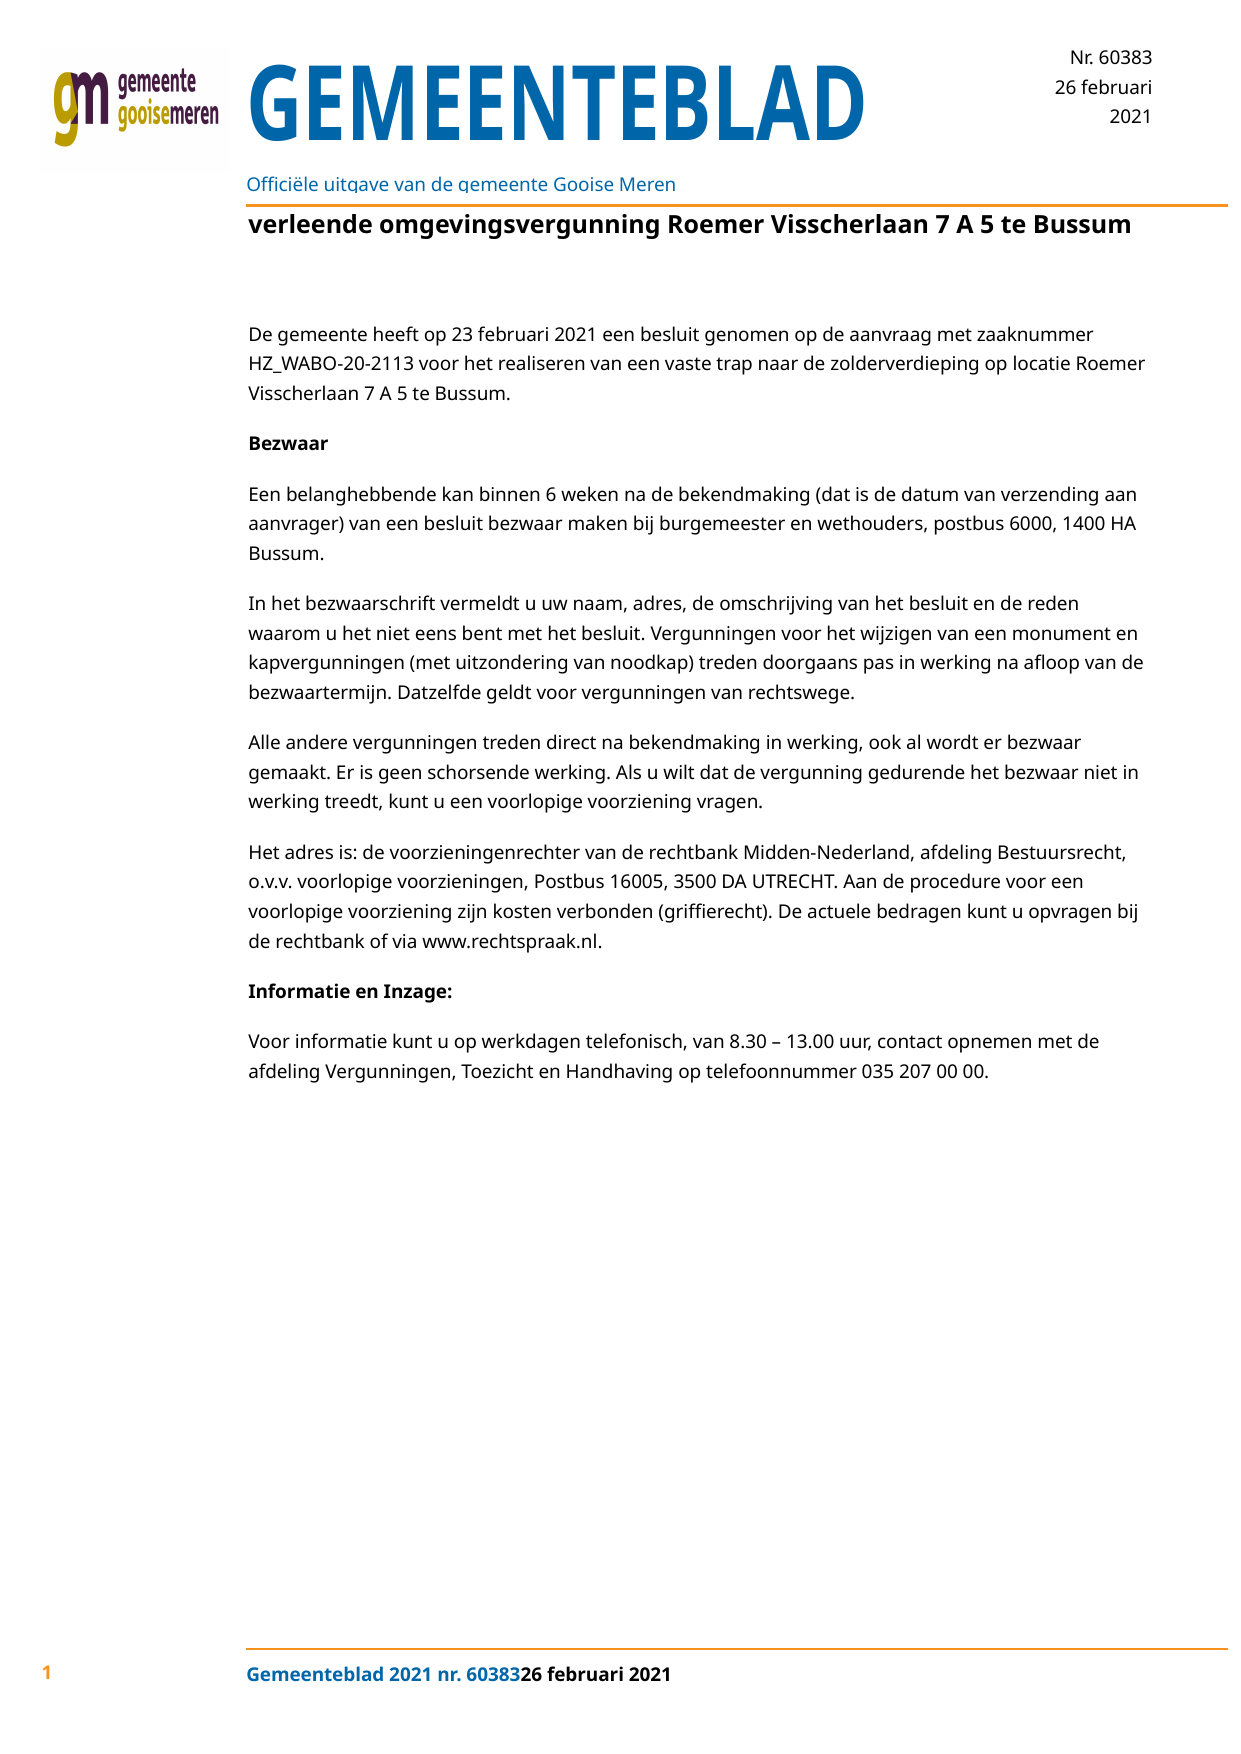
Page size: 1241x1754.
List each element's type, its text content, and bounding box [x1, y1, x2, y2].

picture [41, 47, 231, 172]
text In het bezwaarschrift vermeldt u uw naam, adres, de omschrijving van het besluit en de reden waarom u het niet eens bent met het besluit. Vergunningen voor het wijzigen van een monument en kapvergunningen (met uitzondering van noodkap) treden doorgaans pas in werking na afloop van de bezwaartermijn. Datzelfde geldt voor vergunningen van rechtswege. [248, 590, 1152, 705]
text Informatie en Inzage: [248, 978, 1152, 1004]
text Een belanghebbende kan binnen 6 weken na de bekendmaking (dat is de datum van verzending aan aanvrager) van een besluit bezwaar maken bij burgemeester en wethouders, postbus 6000, 1400 HA Bussum. [248, 481, 1152, 566]
text Bezwaar [248, 430, 1152, 456]
text De gemeente heeft op 23 februari 2021 een besluit genomen op de aanvraag met zaaknummer HZ_WABO-20-2113 voor het realiseren van een vaste trap naar de zolderverdieping op locatie Roemer Visscherlaan 7 A 5 te Bussum. [248, 321, 1152, 406]
text Alle andere vergunningen treden direct na bekendmaking in werking, ook al wordt er bezwaar gemaakt. Er is geen schorsende werking. Als u wilt dat de vergunning gedurende het bezwaar niet in werking treedt, kunt u een voorlopige voorziening vragen. [248, 729, 1152, 814]
text Voor informatie kunt u op werkdagen telefonisch, van 8.30 – 13.00 uur, contact opnemen met de afdeling Vergunningen, Toezicht en Handhaving op telefoonnummer 035 207 00 00. [248, 1029, 1152, 1084]
text verleende omgevingsvergunning Roemer Visscherlaan 7 A 5 te Bussum [248, 207, 1152, 241]
text Het adres is: de voorzieningenrechter van de rechtbank Midden-Nederland, afdeling Bestuursrecht, o.v.v. voorlopige voorzieningen, Postbus 16005, 3500 DA UTRECHT. Aan de procedure voor een voorlopige voorziening zijn kosten verbonden (griffierecht). De actuele bedragen kunt u opvragen bij de rechtbank of via www.rechtspraak.nl. [248, 839, 1152, 953]
